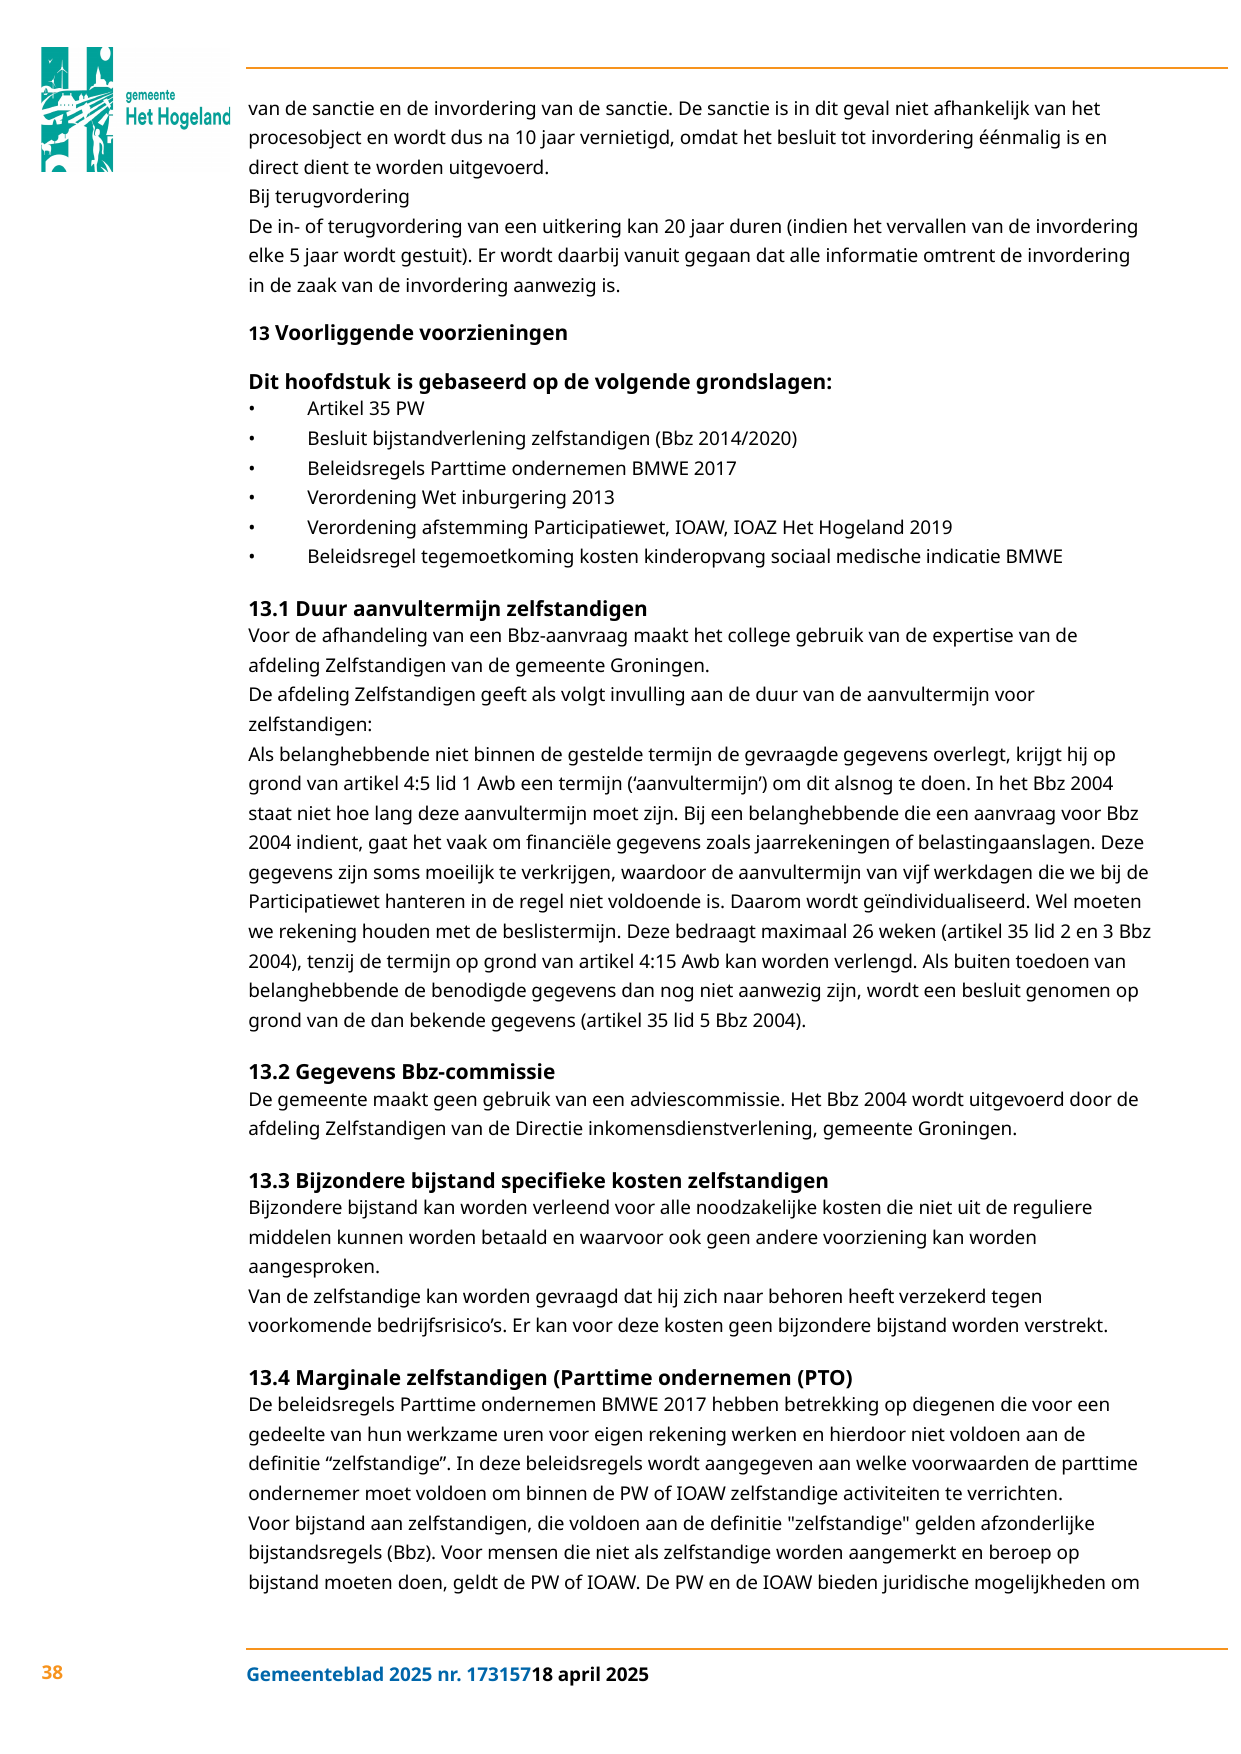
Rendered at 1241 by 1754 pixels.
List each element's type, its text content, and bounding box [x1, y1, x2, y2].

text Bijzondere bijstand kan worden verleend voor alle noodzakelijke kosten die niet uit de reguliere middelen kunnen worden betaald en waarvoor ook geen andere voorziening kan worden aangesproken. [248, 1194, 1152, 1279]
text Van de zelfstandige kan worden gevraagd dat hij zich naar behoren heeft verzekerd tegen voorkomende bedrijfsrisico’s. Er kan voor deze kosten geen bijzondere bijstand worden verstrekt. [248, 1283, 1152, 1338]
text De afdeling Zelfstandigen geeft als volgt invulling aan de duur van de aanvultermijn voor zelfstandigen: [248, 682, 1152, 737]
text 13.1 Duur aanvultermijn zelfstandigen [248, 594, 1152, 622]
text Bij terugvordering [248, 183, 1152, 209]
list Verordening Wet inburgering 2013 [248, 484, 1152, 510]
list Beleidsregel tegemoetkoming kosten kinderopvang sociaal medische indicatie BMWE [248, 543, 1152, 569]
text 13.3 Bijzondere bijstand specifieke kosten zelfstandigen [248, 1166, 1152, 1194]
text Als belanghebbende niet binnen de gestelde termijn de gevraagde gegevens overlegt, krijgt hij op grond van artikel 4:5 lid 1 Awb een termijn (‘aanvultermijn’) om dit alsnog te doen. In het Bbz 2004 staat niet hoe lang deze aanvultermijn moet zijn. Bij een belanghebbende die een aanvraag voor Bbz 2004 indient, gaat het vaak om financiële gegevens zoals jaarrekeningen of belastingaanslagen. Deze gegevens zijn soms moeilijk te verkrijgen, waardoor de aanvultermijn van vijf werkdagen die we bij de Participatiewet hanteren in de regel niet voldoende is. Daarom wordt geïndividualiseerd. Wel moeten we rekening houden met de beslistermijn. Deze bedraagt maximaal 26 weken (artikel 35 lid 2 en 3 Bbz 2004), tenzij de termijn op grond van artikel 4:15 Awb kan worden verlengd. Als buiten toedoen van belanghebbende de benodigde gegevens dan nog niet aanwezig zijn, wordt een besluit genomen op grond van de dan bekende gegevens (artikel 35 lid 5 Bbz 2004). [248, 741, 1152, 1033]
text 13.2 Gegevens Bbz-commissie [248, 1057, 1152, 1086]
text De gemeente maakt geen gebruik van een adviescommissie. Het Bbz 2004 wordt uitgevoerd door de afdeling Zelfstandigen van de Directie inkomensdienstverlening, gemeente Groningen. [248, 1086, 1152, 1141]
list Beleidsregels Parttime ondernemen BMWE 2017 [248, 455, 1152, 481]
text van de sanctie en de invordering van de sanctie. De sanctie is in dit geval niet afhankelijk van het procesobject en wordt dus na 10 jaar vernietigd, omdat het besluit tot invordering éénmalig is en direct dient te worden uitgevoerd. [248, 95, 1152, 180]
text Voor bijstand aan zelfstandigen, die voldoen aan de definitie "zelfstandige" gelden afzonderlijke bijstandsregels (Bbz). Voor mensen die niet als zelfstandige worden aangemerkt en beroep op bijstand moeten doen, geldt de PW of IOAW. De PW en de IOAW bieden juridische mogelijkheden om [248, 1510, 1152, 1595]
picture [41, 47, 231, 172]
text 13 Voorliggende voorzieningen [248, 318, 1152, 346]
text De beleidsregels Parttime ondernemen BMWE 2017 hebben betrekking op diegenen die voor een gedeelte van hun werkzame uren voor eigen rekening werken en hierdoor niet voldoen aan de definitie “zelfstandige”. In deze beleidsregels wordt aangegeven aan welke voorwaarden de parttime ondernemer moet voldoen om binnen de PW of IOAW zelfstandige activiteiten te verrichten. [248, 1391, 1152, 1506]
text 13.4 Marginale zelfstandigen (Parttime ondernemen (PTO) [248, 1363, 1152, 1391]
list Artikel 35 PW [248, 396, 1152, 421]
list Besluit bijstandverlening zelfstandigen (Bbz 2014/2020) [248, 425, 1152, 451]
text De in- of terugvordering van een uitkering kan 20 jaar duren (indien het vervallen van de invordering elke 5 jaar wordt gestuit). Er wordt daarbij vanuit gegaan dat alle informatie omtrent de invordering in de zaak van de invordering aanwezig is. [248, 213, 1152, 298]
text Dit hoofdstuk is gebaseerd op de volgende grondslagen: [248, 367, 1152, 396]
list Verordening afstemming Participatiewet, IOAW, IOAZ Het Hogeland 2019 [248, 514, 1152, 540]
text Voor de afhandeling van een Bbz-aanvraag maakt het college gebruik van de expertise van de afdeling Zelfstandigen van de gemeente Groningen. [248, 622, 1152, 678]
